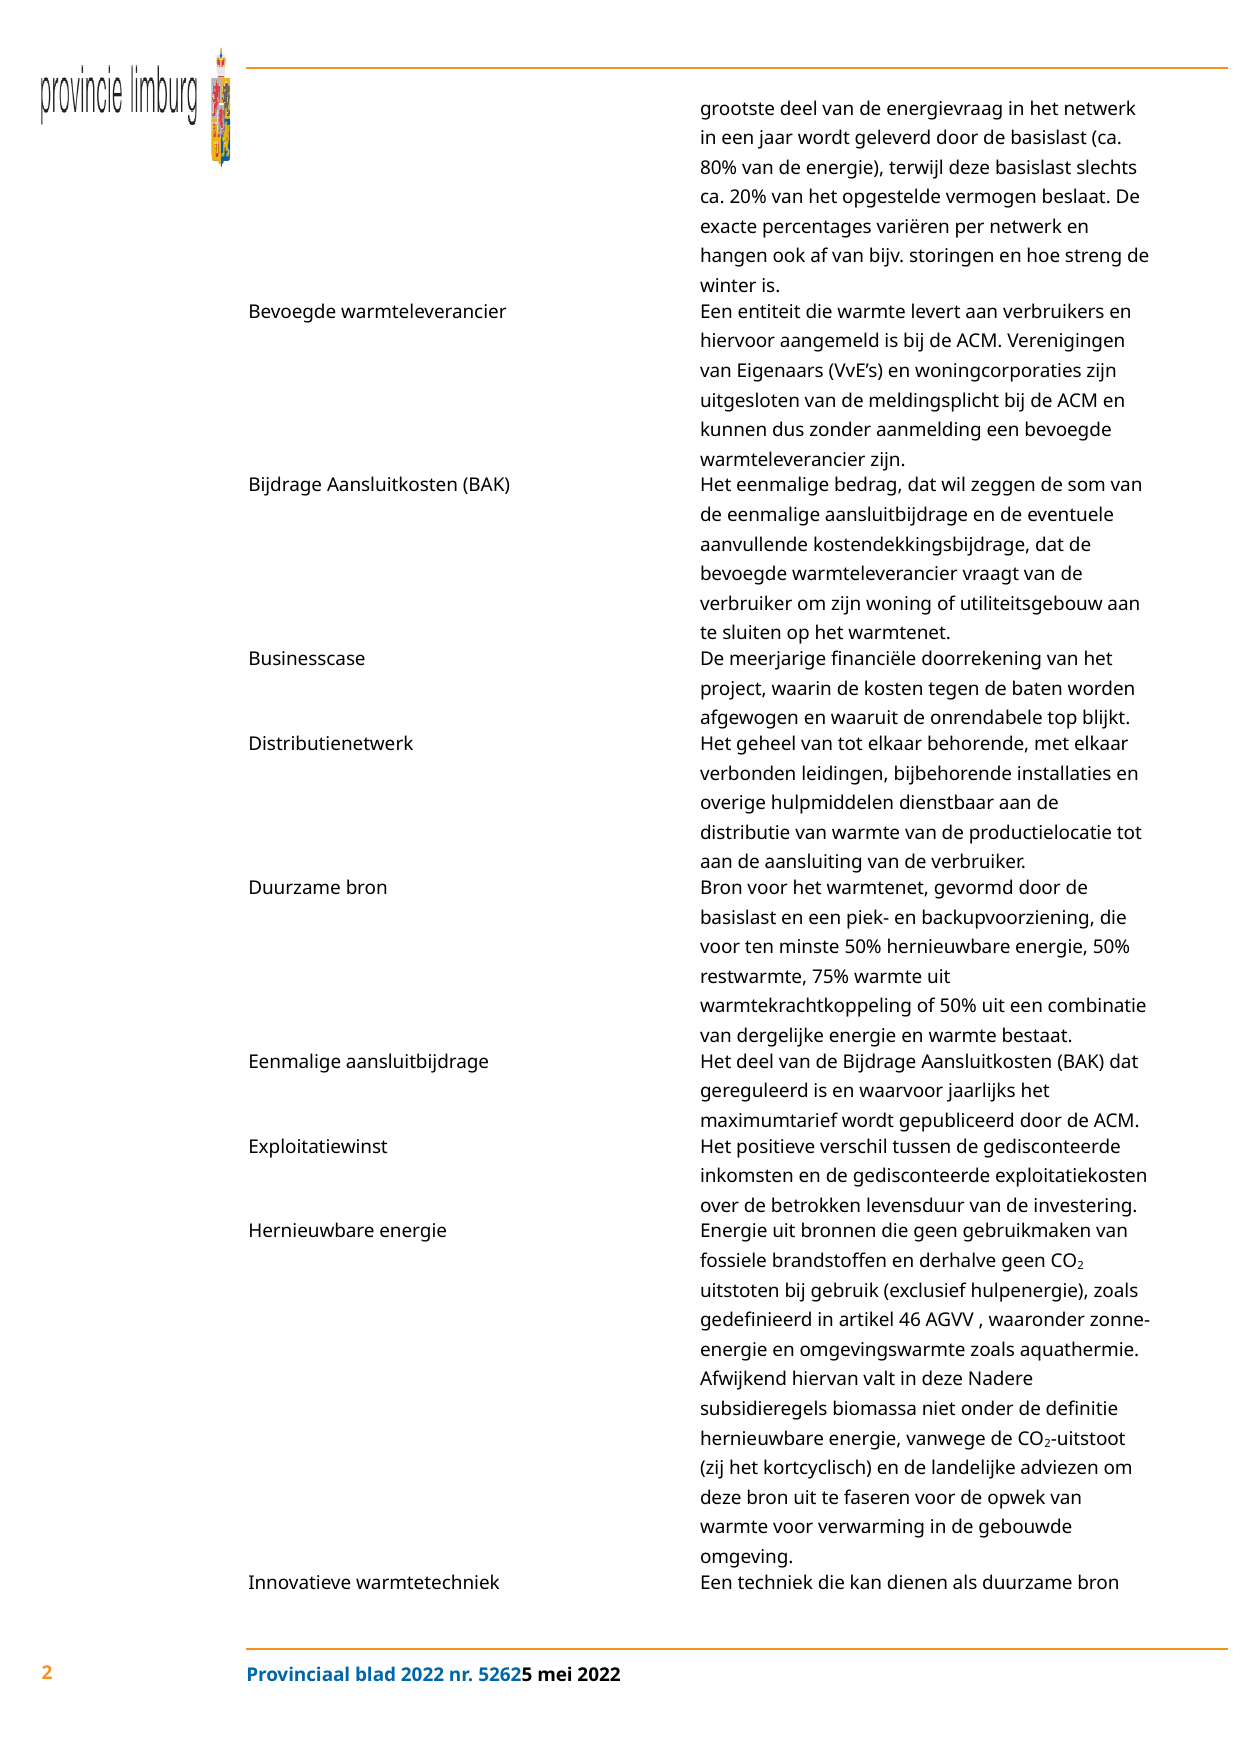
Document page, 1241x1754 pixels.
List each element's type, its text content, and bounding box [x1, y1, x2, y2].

table_cell Eenmalige aansluitbijdrage [248, 1048, 700, 1133]
table_cell Een techniek die kan dienen als duurzame bron [700, 1569, 1152, 1594]
table_cell Distributienetwerk [248, 730, 700, 874]
table_cell [248, 95, 700, 298]
table_cell Het deel van de Bijdrage Aansluitkosten (BAK) dat gereguleerd is en waarvoor jaarlijks het maximumtarief wordt gepubliceerd door de ACM. [700, 1048, 1152, 1133]
table_cell Innovatieve warmtetechniek [248, 1569, 700, 1594]
table_cell Het positieve verschil tussen de gedisconteerde inkomsten en de gedisconteerde exploitatiekosten over de betrokken levensduur van de investering. [700, 1133, 1152, 1218]
picture [41, 47, 231, 172]
table_cell Businesscase [248, 645, 700, 730]
table_cell Duurzame bron [248, 874, 700, 1048]
table_cell Bevoegde warmteleverancier [248, 298, 700, 472]
table_cell De meerjarige financiële doorrekening van het project, waarin de kosten tegen de baten worden afgewogen en waaruit de onrendabele top blijkt. [700, 645, 1152, 730]
table_cell Exploitatiewinst [248, 1133, 700, 1218]
table_cell grootste deel van de energievraag in het netwerk in een jaar wordt geleverd door de basislast (ca. 80% van de energie), terwijl deze basislast slechts ca. 20% van het opgestelde vermogen beslaat. De exacte percentages variëren per netwerk en hangen ook af van bijv. storingen en hoe streng de winter is. [700, 95, 1152, 298]
table_cell Het geheel van tot elkaar behorende, met elkaar verbonden leidingen, bijbehorende installaties en overige hulpmiddelen dienstbaar aan de distributie van warmte van de productielocatie tot aan de aansluiting van de verbruiker. [700, 730, 1152, 874]
table_cell Energie uit bronnen die geen gebruikmaken van fossiele brandstoffen en derhalve geen CO2 uitstoten bij gebruik (exclusief hulpenergie), zoals gedefinieerd in artikel 46 AGVV , waaronder zonne-energie en omgevingswarmte zoals aquathermie. Afwijkend hiervan valt in deze Nadere subsidieregels biomassa niet onder de definitie hernieuwbare energie, vanwege de CO2-uitstoot (zij het kortcyclisch) en de landelijke adviezen om deze bron uit te faseren voor de opwek van warmte voor verwarming in de gebouwde omgeving. [700, 1218, 1152, 1569]
table_cell Hernieuwbare energie [248, 1218, 700, 1569]
table_cell Een entiteit die warmte levert aan verbruikers en hiervoor aangemeld is bij de ACM. Verenigingen van Eigenaars (VvE’s) en woningcorporaties zijn uitgesloten van de meldingsplicht bij de ACM en kunnen dus zonder aanmelding een bevoegde warmteleverancier zijn. [700, 298, 1152, 472]
table_cell Bijdrage Aansluitkosten (BAK) [248, 472, 700, 645]
table_cell Bron voor het warmtenet, gevormd door de basislast en een piek- en backupvoorziening, die voor ten minste 50% hernieuwbare energie, 50% restwarmte, 75% warmte uit warmtekrachtkoppeling of 50% uit een combinatie van dergelijke energie en warmte bestaat. [700, 874, 1152, 1048]
table_cell Het eenmalige bedrag, dat wil zeggen de som van de eenmalige aansluitbijdrage en de eventuele aanvullende kostendekkingsbijdrage, dat de bevoegde warmteleverancier vraagt van de verbruiker om zijn woning of utiliteitsgebouw aan te sluiten op het warmtenet. [700, 472, 1152, 645]
